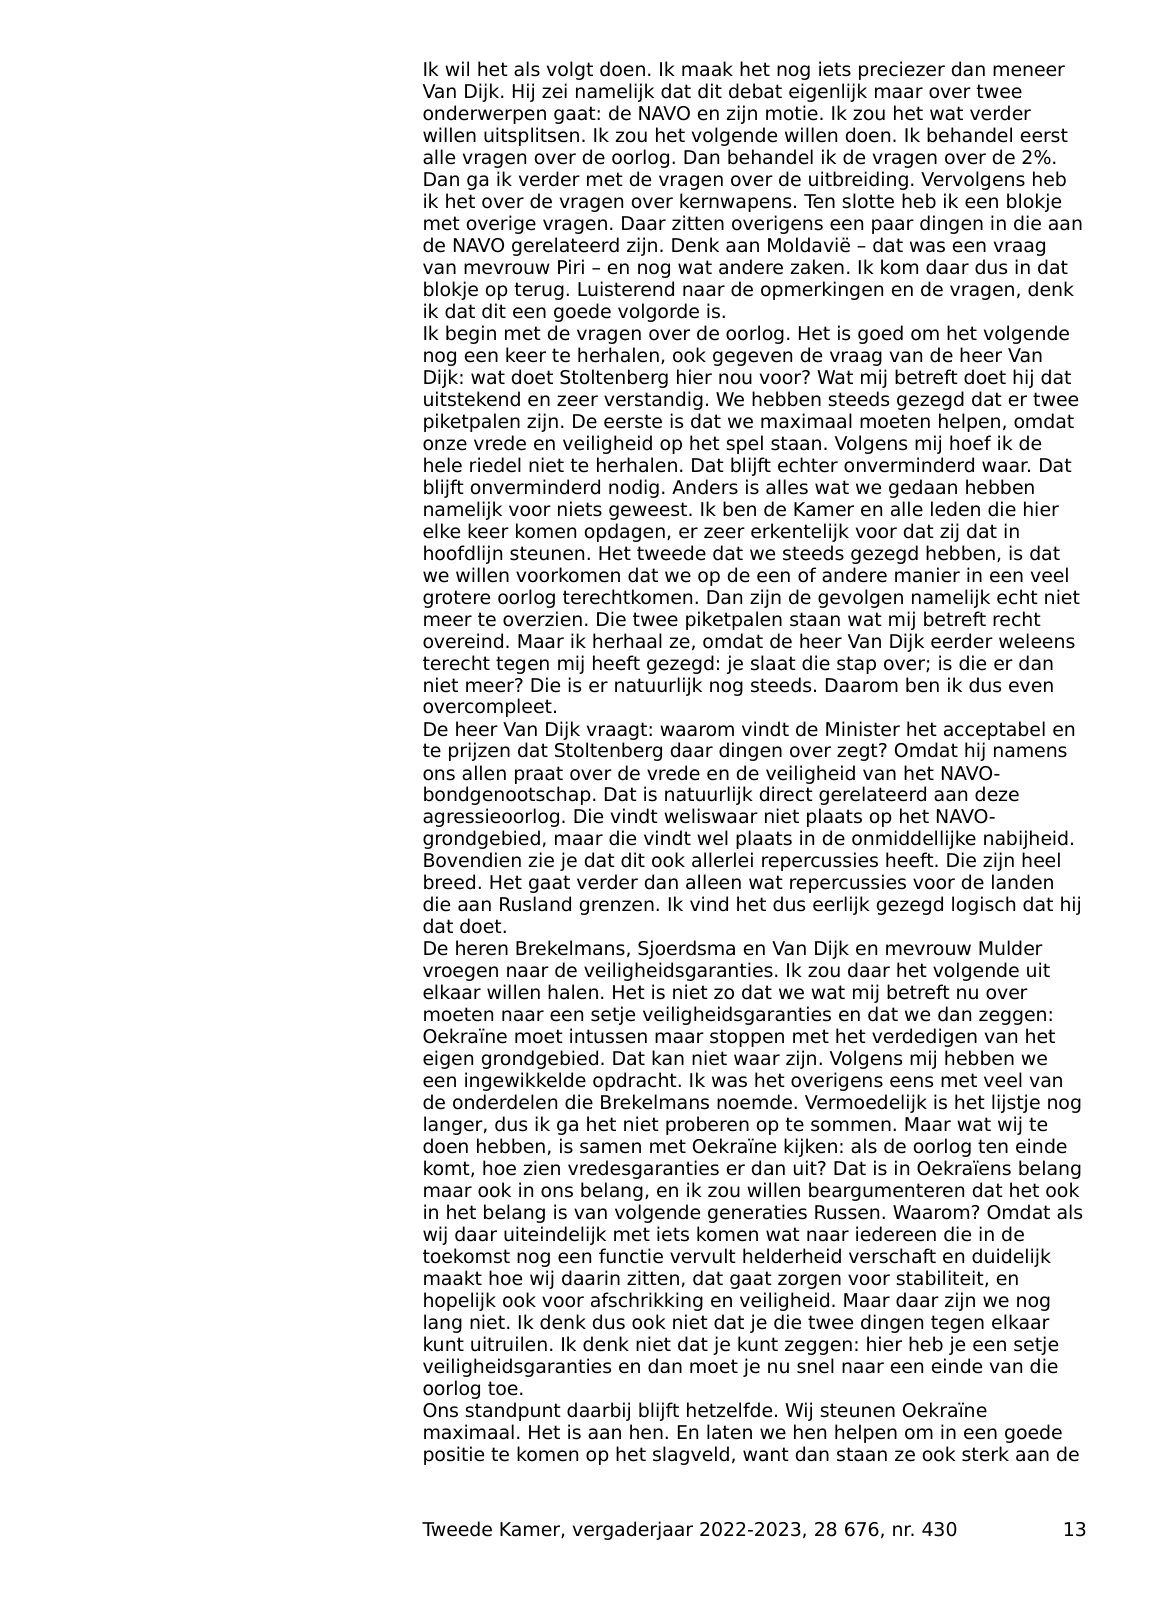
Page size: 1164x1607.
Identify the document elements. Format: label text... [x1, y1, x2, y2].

text Ik begin met de vragen over de oorlog. Het is goed om het volgende nog een keer te herhalen, ook gegeven de vraag van de heer Van Dijk: wat doet Stoltenberg hier nou voor? Wat mij betreft doet hij dat uitstekend en zeer verstandig. We hebben steeds gezegd dat er twee piketpalen zijn. De eerste is dat we maximaal moeten helpen, omdat onze vrede en veiligheid op het spel staan. Volgens mij hoef ik de hele riedel niet te herhalen. Dat blijft echter onverminderd waar. Dat blijft onverminderd nodig. Anders is alles wat we gedaan hebben namelijk voor niets geweest. Ik ben de Kamer en alle leden die hier elke keer komen opdagen, er zeer erkentelijk voor dat zij dat in hoofdlijn steunen. Het tweede dat we steeds gezegd hebben, is dat we willen voorkomen dat we op de een of andere manier in een veel grotere oorlog terechtkomen. Dan zijn de gevolgen namelijk echt niet meer te overzien. Die twee piketpalen staan wat mij betreft recht overeind. Maar ik herhaal ze, omdat de heer Van Dijk eerder weleens terecht tegen mij heeft gezegd: je slaat die stap over; is die er dan niet meer? Die is er natuurlijk nog steeds. Daarom ben ik dus even overcompleet. [422, 323, 1087, 718]
text Ons standpunt daarbij blijft hetzelfde. Wij steunen Oekraïne maximaal. Het is aan hen. En laten we hen helpen om in een goede positie te komen op het slagveld, want dan staan ze ook sterk aan de [422, 1400, 1087, 1466]
text Ik wil het als volgt doen. Ik maak het nog iets preciezer dan meneer Van Dijk. Hij zei namelijk dat dit debat eigenlijk maar over twee onderwerpen gaat: de NAVO en zijn motie. Ik zou het wat verder willen uitsplitsen. Ik zou het volgende willen doen. Ik behandel eerst alle vragen over de oorlog. Dan behandel ik de vragen over de 2%. Dan ga ik verder met de vragen over de uitbreiding. Vervolgens heb ik het over de vragen over kernwapens. Ten slotte heb ik een blokje met overige vragen. Daar zitten overigens een paar dingen in die aan de NAVO gerelateerd zijn. Denk aan Moldavië – dat was een vraag van mevrouw Piri – en nog wat andere zaken. Ik kom daar dus in dat blokje op terug. Luisterend naar de opmerkingen en de vragen, denk ik dat dit een goede volgorde is. [422, 59, 1087, 323]
text De heren Brekelmans, Sjoerdsma en Van Dijk en mevrouw Mulder vroegen naar de veiligheidsgaranties. Ik zou daar het volgende uit elkaar willen halen. Het is niet zo dat we wat mij betreft nu over moeten naar een setje veiligheidsgaranties en dat we dan zeggen: Oekraïne moet intussen maar stoppen met het verdedigen van het eigen grondgebied. Dat kan niet waar zijn. Volgens mij hebben we een ingewikkelde opdracht. Ik was het overigens eens met veel van de onderdelen die Brekelmans noemde. Vermoedelijk is het lijstje nog langer, dus ik ga het niet proberen op te sommen. Maar wat wij te doen hebben, is samen met Oekraïne kijken: als de oorlog ten einde komt, hoe zien vredesgaranties er dan uit? Dat is in Oekraïens belang maar ook in ons belang, en ik zou willen beargumenteren dat het ook in het belang is van volgende generaties Russen. Waarom? Omdat als wij daar uiteindelijk met iets komen wat naar iedereen die in de toekomst nog een functie vervult helderheid verschaft en duidelijk maakt hoe wij daarin zitten, dat gaat zorgen voor stabiliteit, en hopelijk ook voor afschrikking en veiligheid. Maar daar zijn we nog lang niet. Ik denk dus ook niet dat je die twee dingen tegen elkaar kunt uitruilen. Ik denk niet dat je kunt zeggen: hier heb je een setje veiligheidsgaranties en dan moet je nu snel naar een einde van die oorlog toe. [422, 938, 1087, 1400]
text De heer Van Dijk vraagt: waarom vindt de Minister het acceptabel en te prijzen dat Stoltenberg daar dingen over zegt? Omdat hij namens ons allen praat over de vrede en de veiligheid van het NAVO-bondgenootschap. Dat is natuurlijk direct gerelateerd aan deze agressieoorlog. Die vindt weliswaar niet plaats op het NAVO-grondgebied, maar die vindt wel plaats in de onmiddellijke nabijheid. Bovendien zie je dat dit ook allerlei repercussies heeft. Die zijn heel breed. Het gaat verder dan alleen wat repercussies voor de landen die aan Rusland grenzen. Ik vind het dus eerlijk gezegd logisch dat hij dat doet. [422, 718, 1087, 938]
